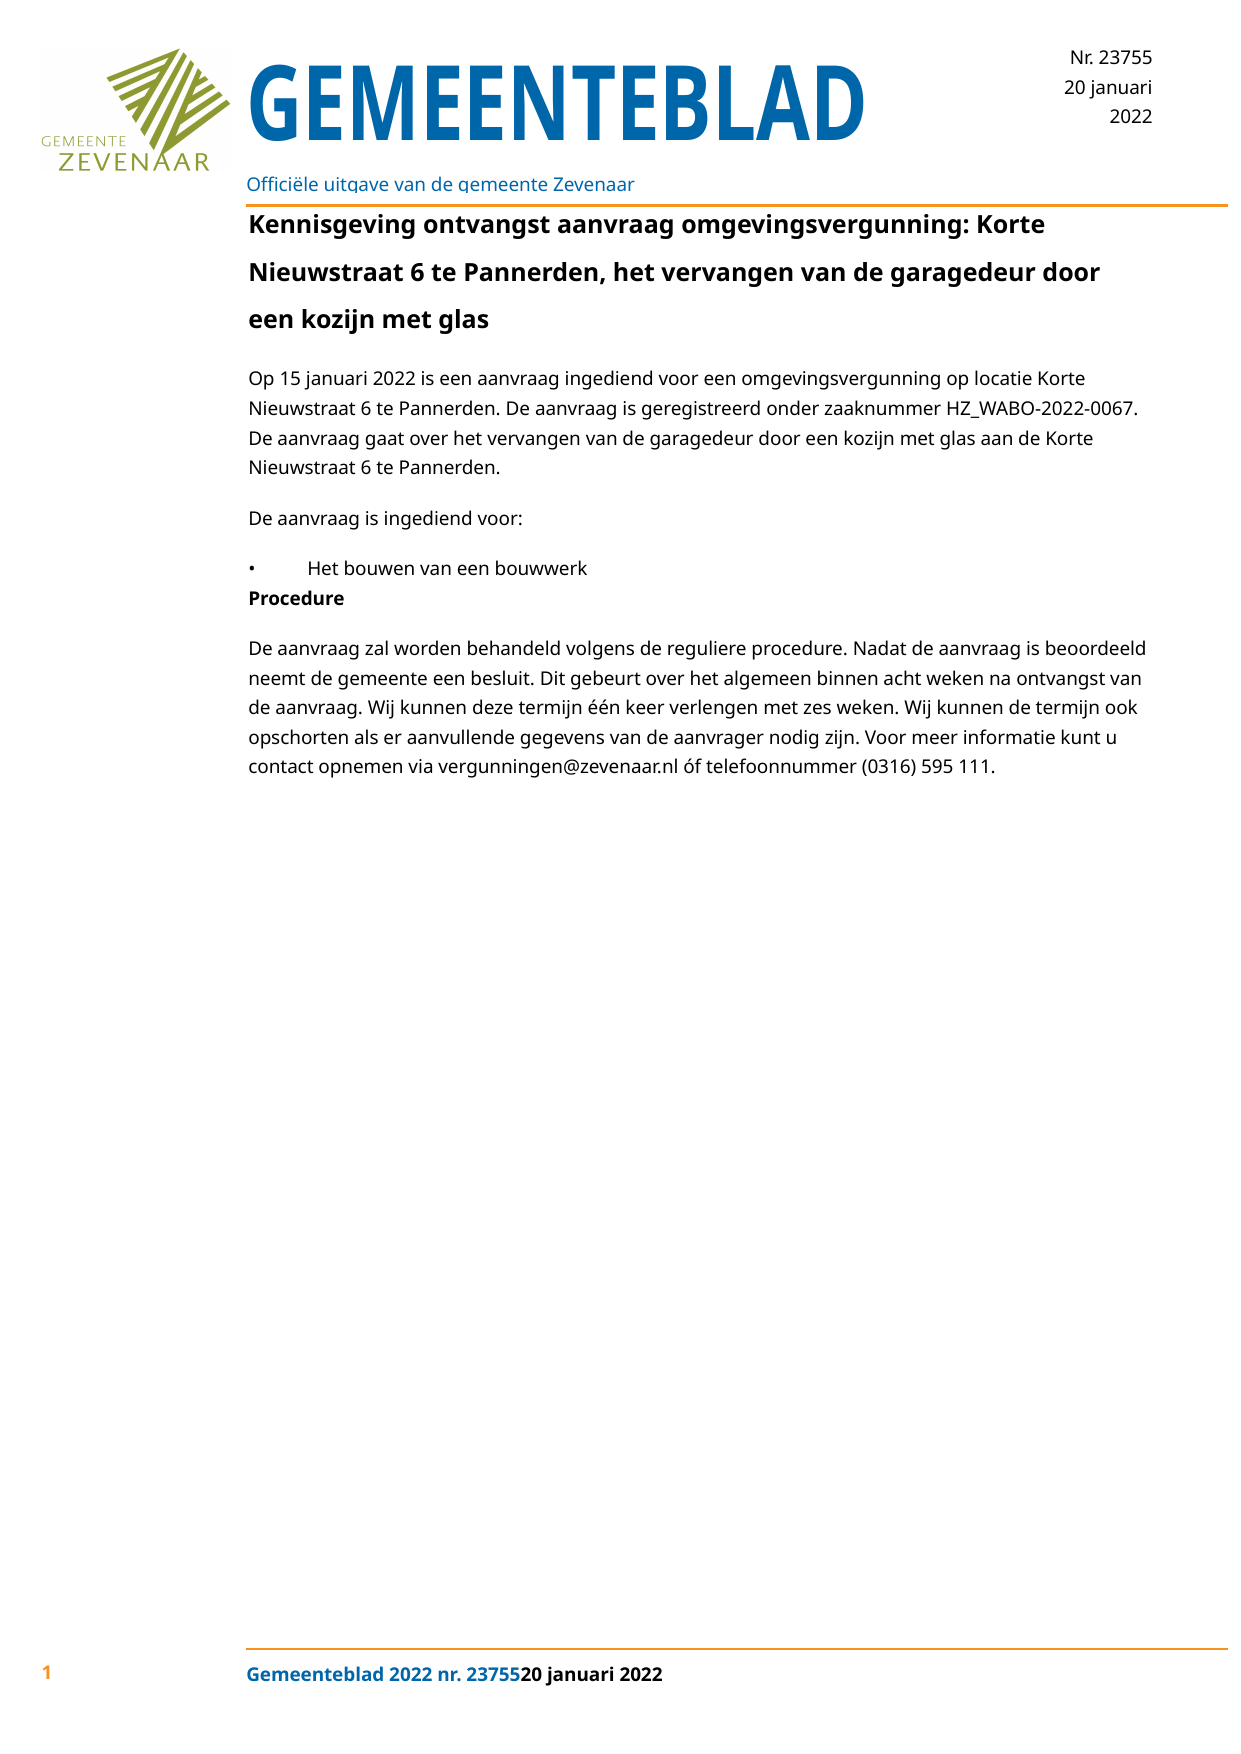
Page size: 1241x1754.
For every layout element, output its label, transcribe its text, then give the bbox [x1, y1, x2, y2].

list Het bouwen van een bouwwerk [248, 555, 1152, 581]
text Procedure [248, 585, 1152, 610]
text Op 15 januari 2022 is een aanvraag ingediend voor een omgevingsvergunning op locatie Korte Nieuwstraat 6 te Pannerden. De aanvraag is geregistreerd onder zaaknummer HZ_WABO-2022-0067. De aanvraag gaat over het vervangen van de garagedeur door een kozijn met glas aan de Korte Nieuwstraat 6 te Pannerden. [248, 366, 1152, 480]
text De aanvraag zal worden behandeld volgens de reguliere procedure. Nadat de aanvraag is beoordeeld neemt de gemeente een besluit. Dit gebeurt over het algemeen binnen acht weken na ontvangst van de aanvraag. Wij kunnen deze termijn één keer verlengen met zes weken. Wij kunnen de termijn ook opschorten als er aanvullende gegevens van de aanvrager nodig zijn. Voor meer informatie kunt u contact opnemen via vergunningen@zevenaar.nl óf telefoonnummer (0316) 595 111. [248, 635, 1152, 779]
text Kennisgeving ontvangst aanvraag omgevingsvergunning: Korte Nieuwstraat 6 te Pannerden, het vervangen van de garagedeur door een kozijn met glas [248, 207, 1152, 336]
text De aanvraag is ingediend voor: [248, 505, 1152, 530]
picture [41, 47, 231, 172]
